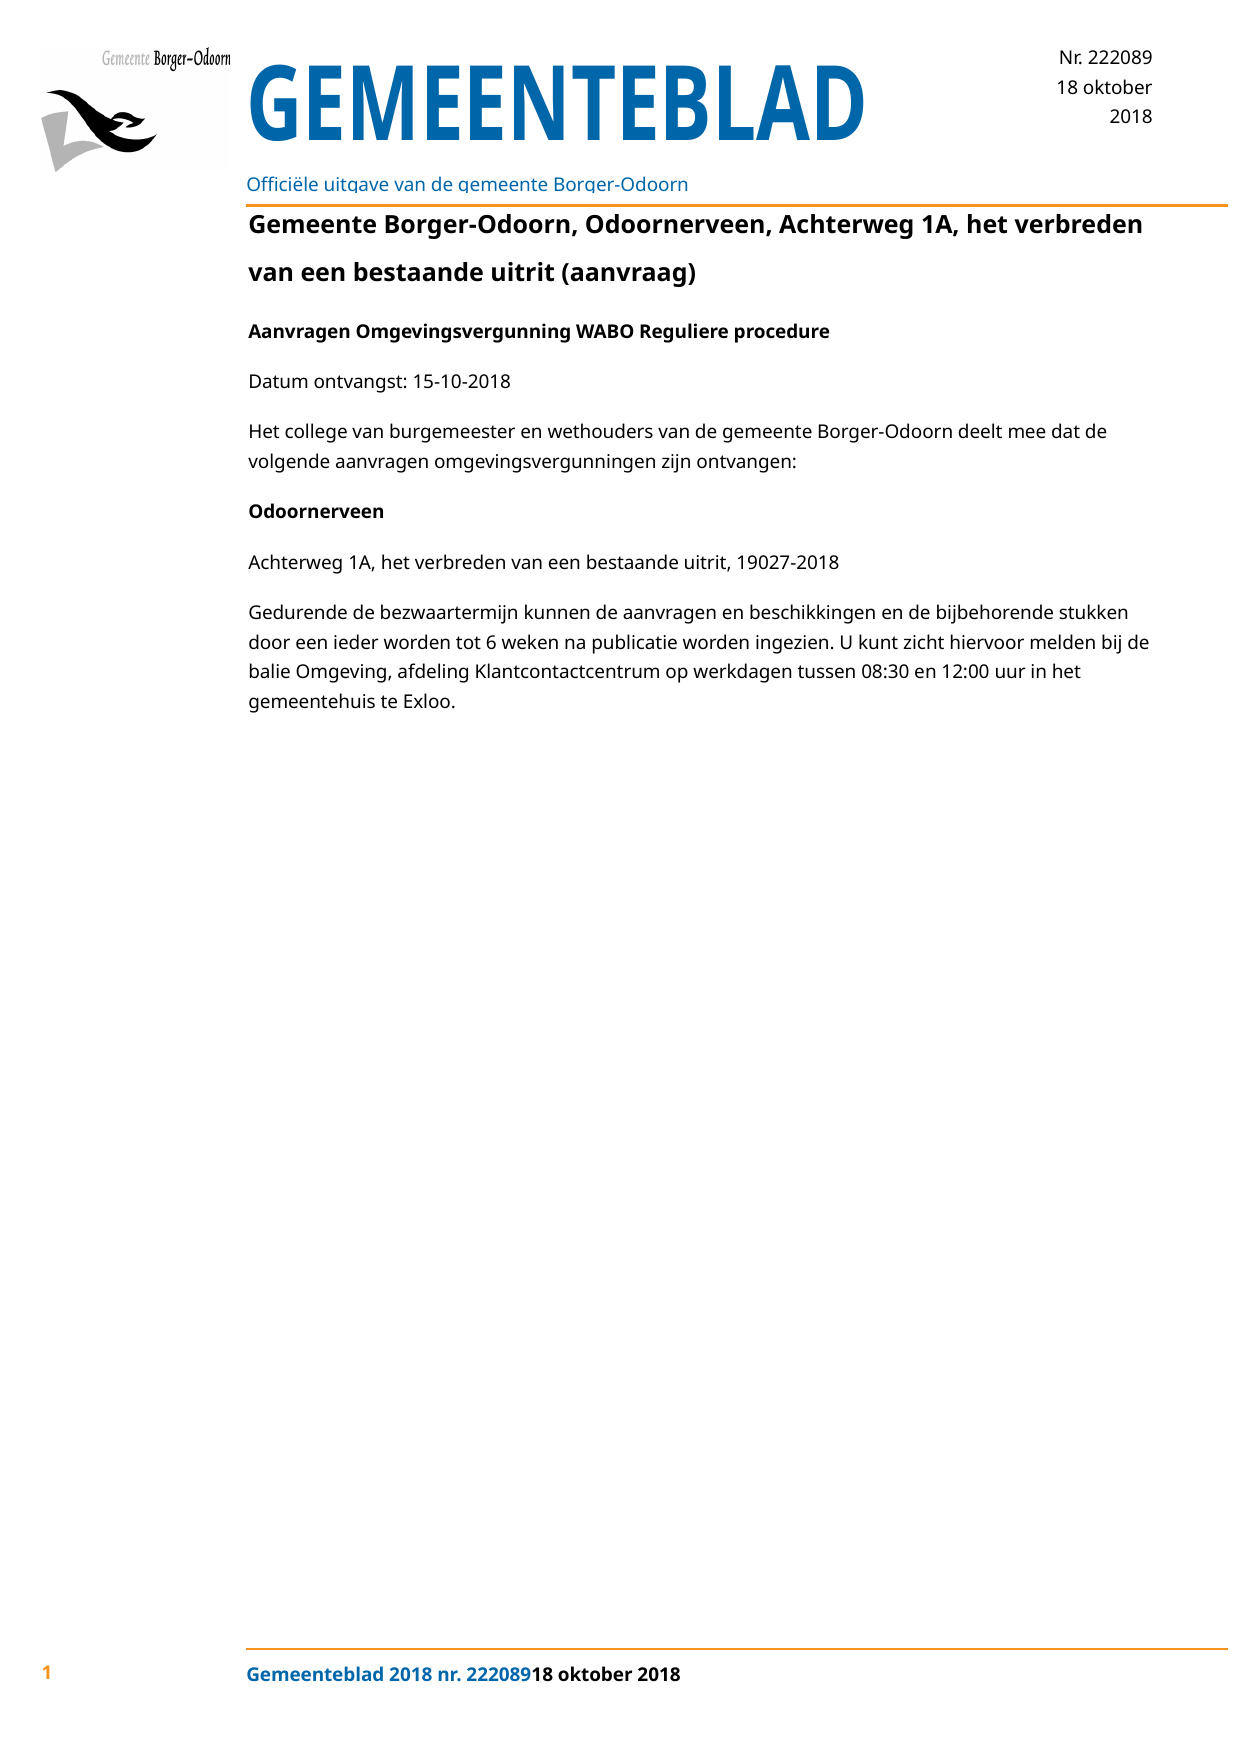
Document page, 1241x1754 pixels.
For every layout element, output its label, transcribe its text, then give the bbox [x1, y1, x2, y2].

picture [41, 47, 231, 172]
text Odoornerveen [248, 499, 1152, 524]
text Achterweg 1A, het verbreden van een bestaande uitrit, 19027-2018 [248, 549, 1152, 575]
text Het college van burgemeester en wethouders van de gemeente Borger-Odoorn deelt mee dat de volgende aanvragen omgevingsvergunningen zijn ontvangen: [248, 419, 1152, 474]
text Gemeente Borger-Odoorn, Odoornerveen, Achterweg 1A, het verbreden van een bestaande uitrit (aanvraag) [248, 207, 1152, 288]
text Datum ontvangst: 15-10-2018 [248, 368, 1152, 394]
text Gedurende de bezwaartermijn kunnen de aanvragen en beschikkingen en de bijbehorende stukken door een ieder worden tot 6 weken na publicatie worden ingezien. U kunt zicht hiervoor melden bij de balie Omgeving, afdeling Klantcontactcentrum op werkdagen tussen 08:30 en 12:00 uur in het gemeentehuis te Exloo. [248, 599, 1152, 714]
text Aanvragen Omgevingsvergunning WABO Reguliere procedure [248, 318, 1152, 344]
